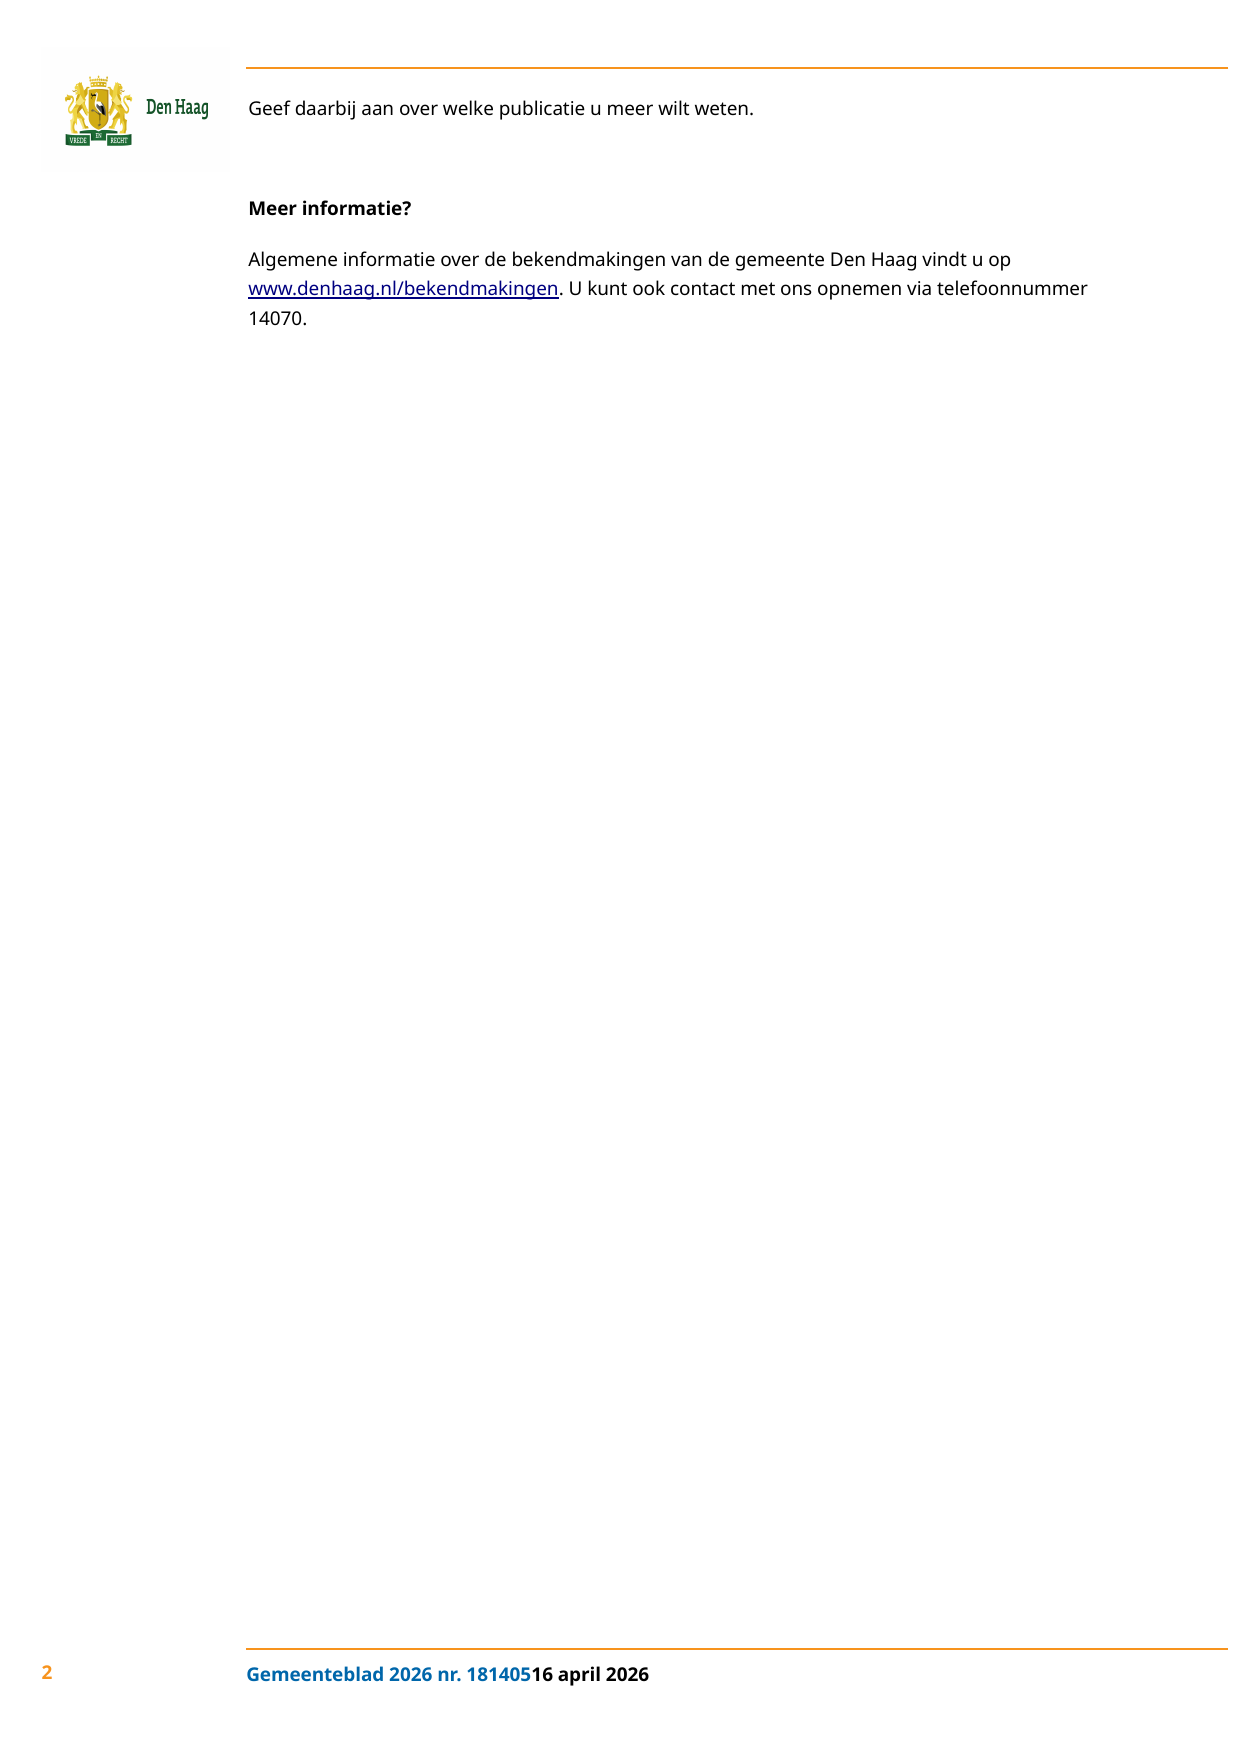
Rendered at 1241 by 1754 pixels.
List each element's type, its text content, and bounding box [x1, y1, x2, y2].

picture [41, 47, 231, 172]
text Algemene informatie over de bekendmakingen van de gemeente Den Haag vindt u op www.denhaag.nl/bekendmakingen. U kunt ook contact met ons opnemen via telefoonnummer 14070. [248, 246, 1152, 331]
text Geef daarbij aan over welke publicatie u meer wilt weten. [248, 95, 1152, 121]
text Meer informatie? [248, 196, 1152, 221]
